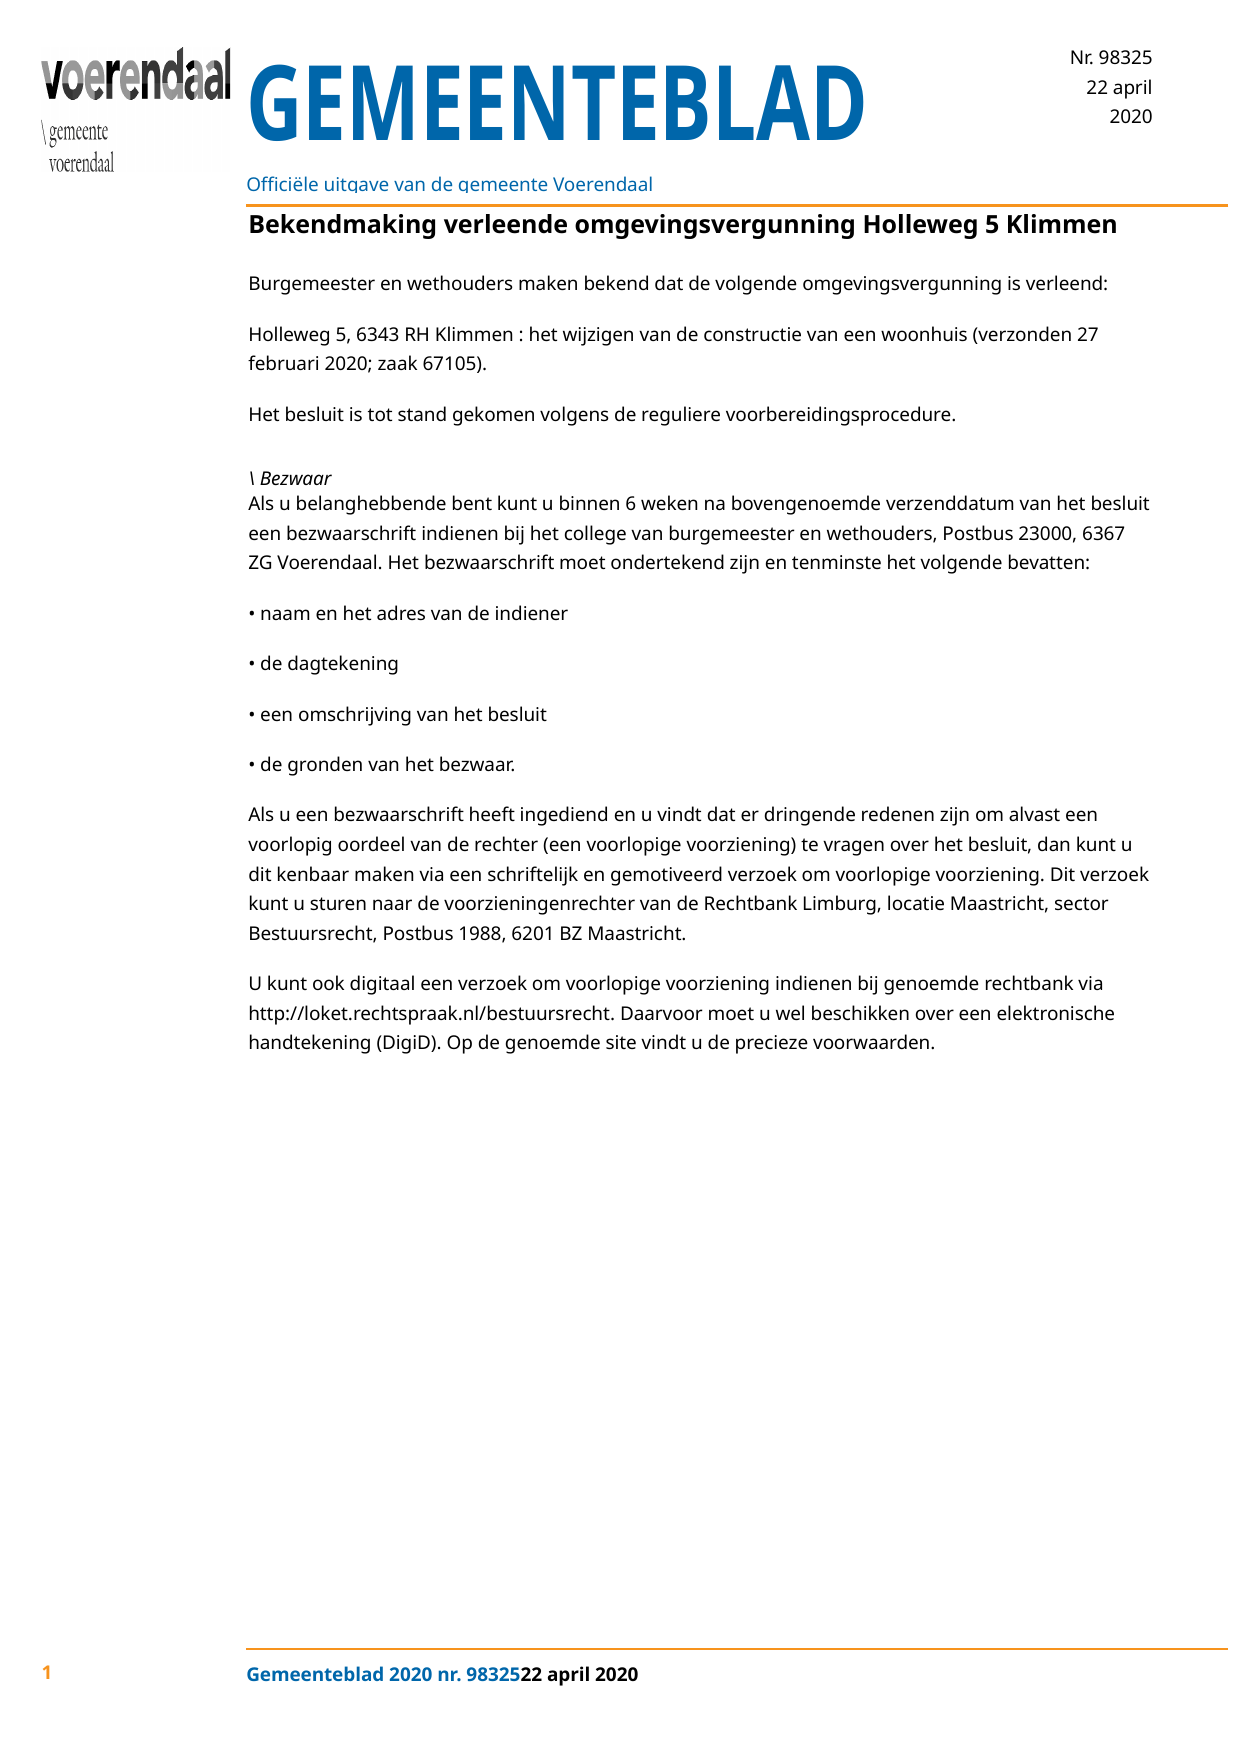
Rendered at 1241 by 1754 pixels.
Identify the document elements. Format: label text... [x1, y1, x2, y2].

text Bekendmaking verleende omgevingsvergunning Holleweg 5 Klimmen [248, 207, 1152, 241]
text • een omschrijving van het besluit [248, 701, 1152, 727]
text Als u een bezwaarschrift heeft ingediend en u vindt dat er dringende redenen zijn om alvast een voorlopig oordeel van de rechter (een voorlopige voorziening) te vragen over het besluit, dan kunt u dit kenbaar maken via een schriftelijk en gemotiveerd verzoek om voorlopige voorziening. Dit verzoek kunt u sturen naar de voorzieningenrechter van de Rechtbank Limburg, locatie Maastricht, sector Bestuursrecht, Postbus 1988, 6201 BZ Maastricht. [248, 802, 1152, 946]
text Burgemeester en wethouders maken bekend dat de volgende omgevingsvergunning is verleend: [248, 270, 1152, 296]
text • de gronden van het bezwaar. [248, 751, 1152, 777]
text Holleweg 5, 6343 RH Klimmen : het wijzigen van de constructie van een woonhuis (verzonden 27 februari 2020; zaak 67105). [248, 321, 1152, 376]
text Het besluit is tot stand gekomen volgens de reguliere voorbereidingsprocedure. [248, 401, 1152, 426]
text U kunt ook digitaal een verzoek om voorlopige voorziening indienen bij genoemde rechtbank via http://loket.rechtspraak.nl/bestuursrecht. Daarvoor moet u wel beschikken over een elektronische handtekening (DigiD). Op de genoemde site vindt u de precieze voorwaarden. [248, 970, 1152, 1055]
picture [41, 47, 231, 172]
text • naam en het adres van de indiener [248, 600, 1152, 626]
text Als u belanghebbende bent kunt u binnen 6 weken na bovengenoemde verzenddatum van het besluit een bezwaarschrift indienen bij het college van burgemeester en wethouders, Postbus 23000, 6367 ZG Voerendaal. Het bezwaarschrift moet ondertekend zijn en tenminste het volgende bevatten: [248, 490, 1152, 575]
text • de dagtekening [248, 650, 1152, 676]
text \ Bezwaar [248, 465, 1152, 490]
